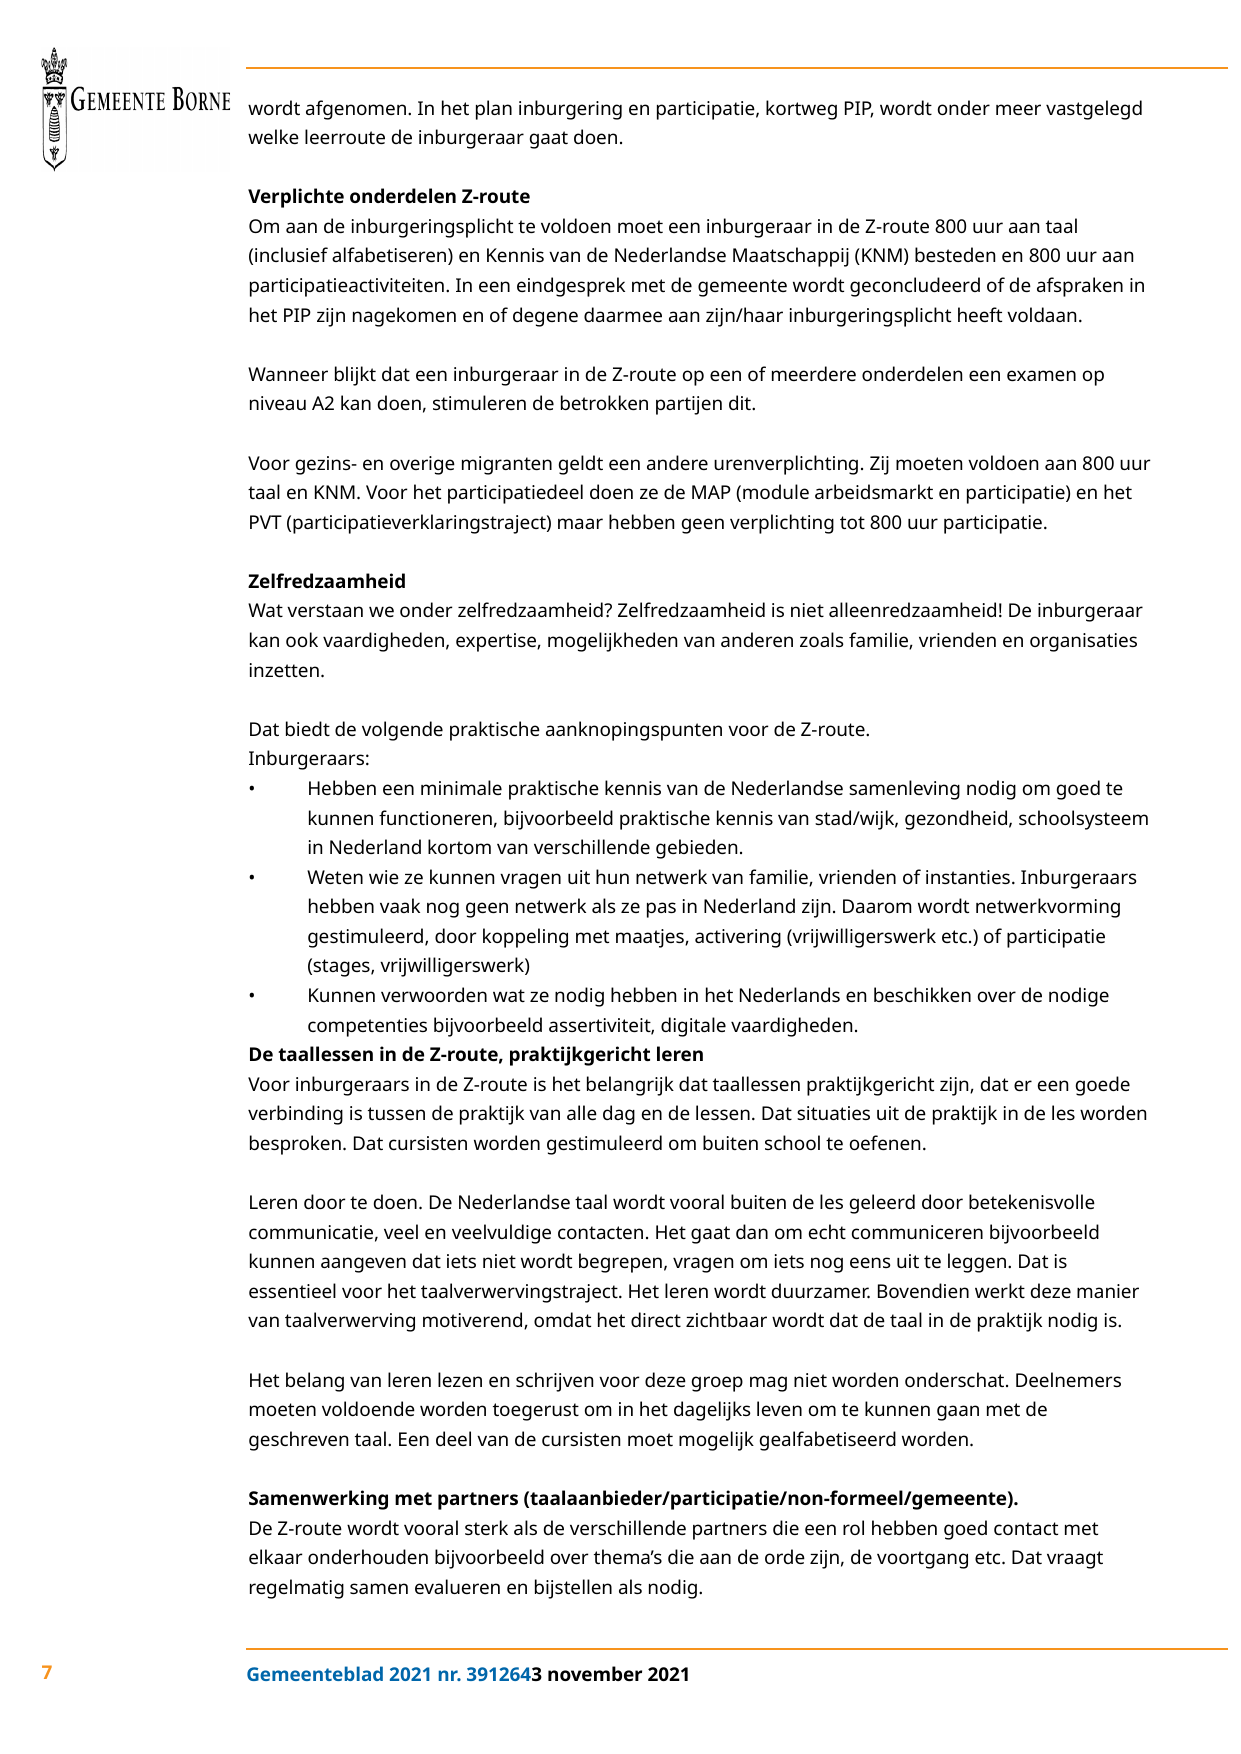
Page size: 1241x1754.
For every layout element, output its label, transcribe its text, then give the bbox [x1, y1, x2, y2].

list Hebben een minimale praktische kennis van de Nederlandse samenleving nodig om goed te kunnen functioneren, bijvoorbeeld praktische kennis van stad/wijk, gezondheid, schoolsysteem in Nederland kortom van verschillende gebieden. [248, 775, 1152, 860]
text De Z-route wordt vooral sterk als de verschillende partners die een rol hebben goed contact met elkaar onderhouden bijvoorbeeld over thema’s die aan de orde zijn, de voortgang etc. Dat vraagt regelmatig samen evalueren en bijstellen als nodig. [248, 1515, 1152, 1600]
text Zelfredzaamheid [248, 568, 1152, 594]
list Kunnen verwoorden wat ze nodig hebben in het Nederlands en beschikken over de nodige competenties bijvoorbeeld assertiviteit, digitale vaardigheden. [248, 982, 1152, 1038]
text Voor gezins- en overige migranten geldt een andere urenverplichting. Zij moeten voldoen aan 800 uur taal en KNM. Voor het participatiedeel doen ze de MAP (module arbeidsmarkt en participatie) en het PVT (participatieverklaringstraject) maar hebben geen verplichting tot 800 uur participatie. [248, 450, 1152, 535]
text Het belang van leren lezen en schrijven voor deze groep mag niet worden onderschat. Deelnemers moeten voldoende worden toegerust om in het dagelijks leven om te kunnen gaan met de geschreven taal. Een deel van de cursisten moet mogelijk gealfabetiseerd worden. [248, 1367, 1152, 1452]
text Leren door te doen. De Nederlandse taal wordt vooral buiten de les geleerd door betekenisvolle communicatie, veel en veelvuldige contacten. Het gaat dan om echt communiceren bijvoorbeeld kunnen aangeven dat iets niet wordt begrepen, vragen om iets nog eens uit te leggen. Dat is essentieel voor het taalverwervingstraject. Het leren wordt duurzamer. Bovendien werkt deze manier van taalverwerving motiverend, omdat het direct zichtbaar wordt dat de taal in de praktijk nodig is. [248, 1189, 1152, 1333]
text wordt afgenomen. In het plan inburgering en participatie, kortweg PIP, wordt onder meer vastgelegd welke leerroute de inburgeraar gaat doen. [248, 95, 1152, 150]
text Inburgeraars: [248, 746, 1152, 771]
text Dat biedt de volgende praktische aanknopingspunten voor de Z-route. [248, 716, 1152, 742]
picture [41, 47, 231, 172]
text Wanneer blijkt dat een inburgeraar in de Z-route op een of meerdere onderdelen een examen op niveau A2 kan doen, stimuleren de betrokken partijen dit. [248, 361, 1152, 416]
text De taallessen in de Z-route, praktijkgericht leren [248, 1041, 1152, 1067]
text Voor inburgeraars in de Z-route is het belangrijk dat taallessen praktijkgericht zijn, dat er een goede verbinding is tussen de praktijk van alle dag en de lessen. Dat situaties uit de praktijk in de les worden besproken. Dat cursisten worden gestimuleerd om buiten school te oefenen. [248, 1071, 1152, 1156]
list Weten wie ze kunnen vragen uit hun netwerk van familie, vrienden of instanties. Inburgeraars hebben vaak nog geen netwerk als ze pas in Nederland zijn. Daarom wordt netwerkvorming gestimuleerd, door koppeling met maatjes, activering (vrijwilligerswerk etc.) of participatie (stages, vrijwilligerswerk) [248, 864, 1152, 978]
text Verplichte onderdelen Z-route [248, 183, 1152, 209]
text Samenwerking met partners (taalaanbieder/participatie/non-formeel/gemeente). [248, 1485, 1152, 1511]
text Wat verstaan we onder zelfredzaamheid? Zelfredzaamheid is niet alleenredzaamheid! De inburgeraar kan ook vaardigheden, expertise, mogelijkheden van anderen zoals familie, vrienden en organisaties inzetten. [248, 598, 1152, 683]
text Om aan de inburgeringsplicht te voldoen moet een inburgeraar in de Z-route 800 uur aan taal (inclusief alfabetiseren) en Kennis van de Nederlandse Maatschappij (KNM) besteden en 800 uur aan participatieactiviteiten. In een eindgesprek met de gemeente wordt geconcludeerd of de afspraken in het PIP zijn nagekomen en of degene daarmee aan zijn/haar inburgeringsplicht heeft voldaan. [248, 213, 1152, 328]
